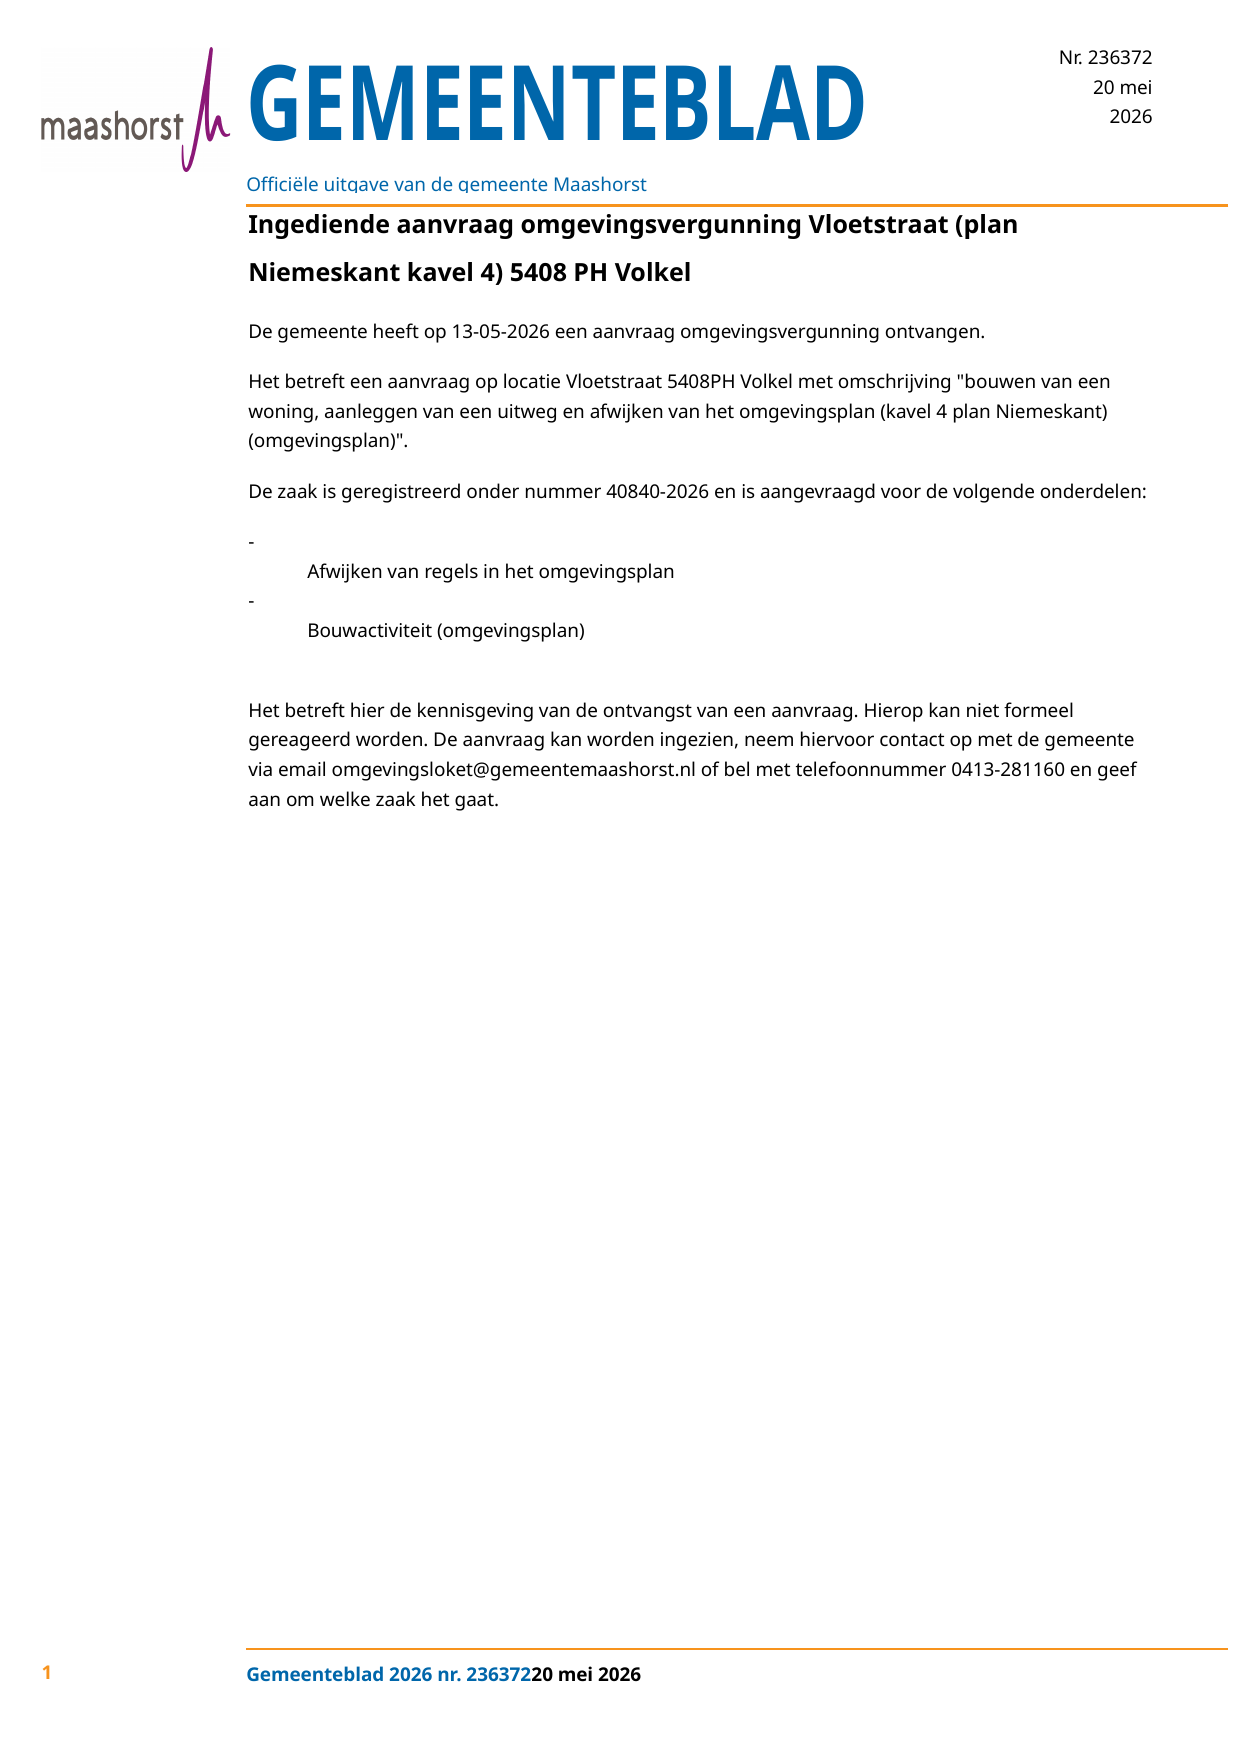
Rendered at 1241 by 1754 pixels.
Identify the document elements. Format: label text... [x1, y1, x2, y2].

picture [41, 47, 231, 172]
list Bouwactiviteit (omgevingsplan) [248, 617, 1152, 643]
list Afwijken van regels in het omgevingsplan [248, 558, 1152, 584]
text Ingediende aanvraag omgevingsvergunning Vloetstraat (plan Niemeskant kavel 4) 5408 PH Volkel [248, 207, 1152, 288]
text De gemeente heeft op 13-05-2026 een aanvraag omgevingsvergunning ontvangen. [248, 318, 1152, 344]
text Het betreft hier de kennisgeving van de ontvangst van een aanvraag. Hierop kan niet formeel gereageerd worden. De aanvraag kan worden ingezien, neem hiervoor contact op met de gemeente via email omgevingsloket@gemeentemaashorst.nl of bel met telefoonnummer 0413-281160 en geef aan om welke zaak het gaat. [248, 697, 1152, 812]
text Het betreft een aanvraag op locatie Vloetstraat 5408PH Volkel met omschrijving "bouwen van een woning, aanleggen van een uitweg en afwijken van het omgevingsplan (kavel 4 plan Niemeskant) (omgevingsplan)". [248, 368, 1152, 453]
text De zaak is geregistreerd onder nummer 40840-2026 en is aangevraagd voor de volgende onderdelen: [248, 478, 1152, 504]
